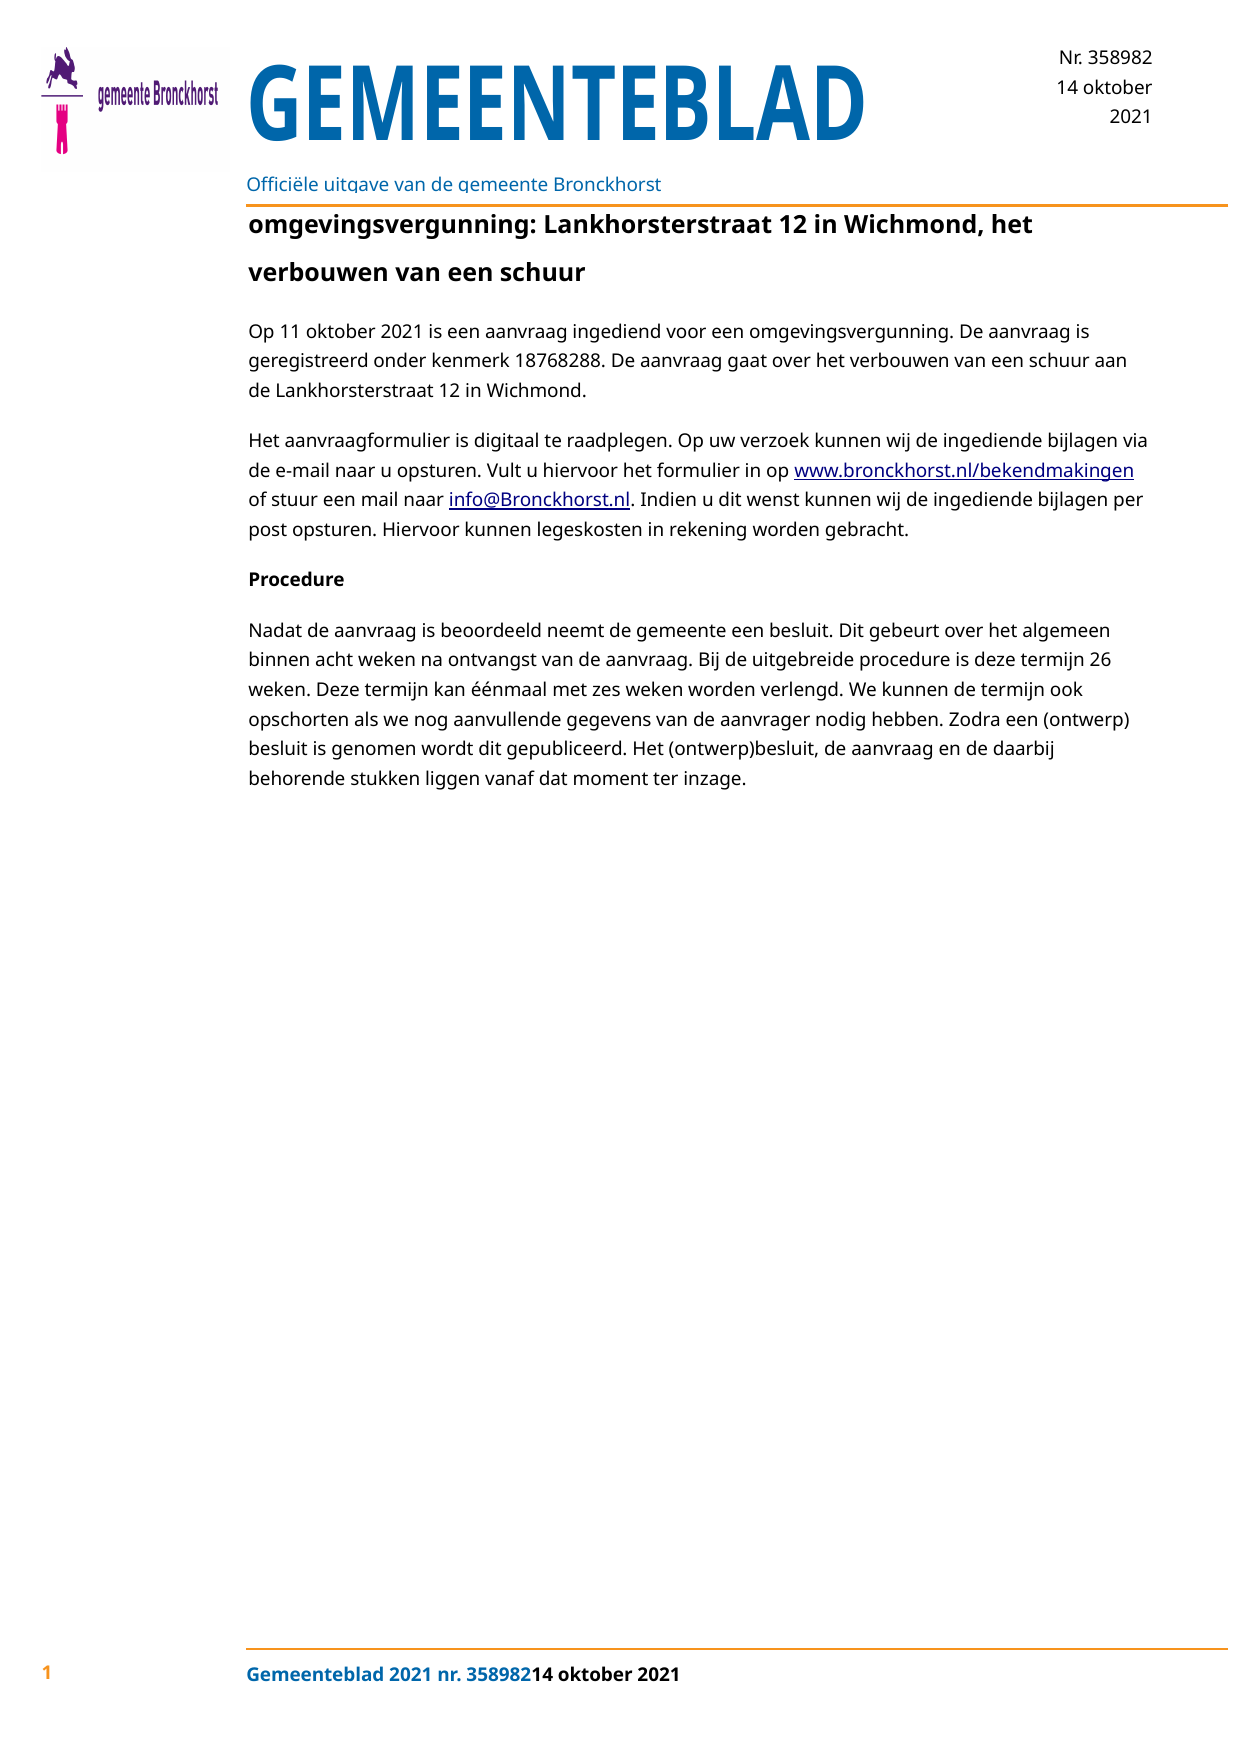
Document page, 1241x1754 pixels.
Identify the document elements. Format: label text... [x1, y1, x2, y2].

text Het aanvraagformulier is digitaal te raadplegen. Op uw verzoek kunnen wij de ingediende bijlagen via de e-mail naar u opsturen. Vult u hiervoor het formulier in op www.bronckhorst.nl/bekendmakingen of stuur een mail naar info@Bronckhorst.nl. Indien u dit wenst kunnen wij de ingediende bijlagen per post opsturen. Hiervoor kunnen legeskosten in rekening worden gebracht. [248, 427, 1152, 542]
text Nadat de aanvraag is beoordeeld neemt de gemeente een besluit. Dit gebeurt over het algemeen binnen acht weken na ontvangst van de aanvraag. Bij de uitgebreide procedure is deze termijn 26 weken. Deze termijn kan éénmaal met zes weken worden verlengd. We kunnen de termijn ook opschorten als we nog aanvullende gegevens van de aanvrager nodig hebben. Zodra een (ontwerp) besluit is genomen wordt dit gepubliceerd. Het (ontwerp)besluit, de aanvraag en de daarbij behorende stukken liggen vanaf dat moment ter inzage. [248, 617, 1152, 791]
text Procedure [248, 567, 1152, 592]
text Op 11 oktober 2021 is een aanvraag ingediend voor een omgevingsvergunning. De aanvraag is geregistreerd onder kenmerk 18768288. De aanvraag gaat over het verbouwen van een schuur aan de Lankhorsterstraat 12 in Wichmond. [248, 318, 1152, 403]
picture [41, 47, 231, 172]
text omgevingsvergunning: Lankhorsterstraat 12 in Wichmond, het verbouwen van een schuur [248, 207, 1152, 288]
